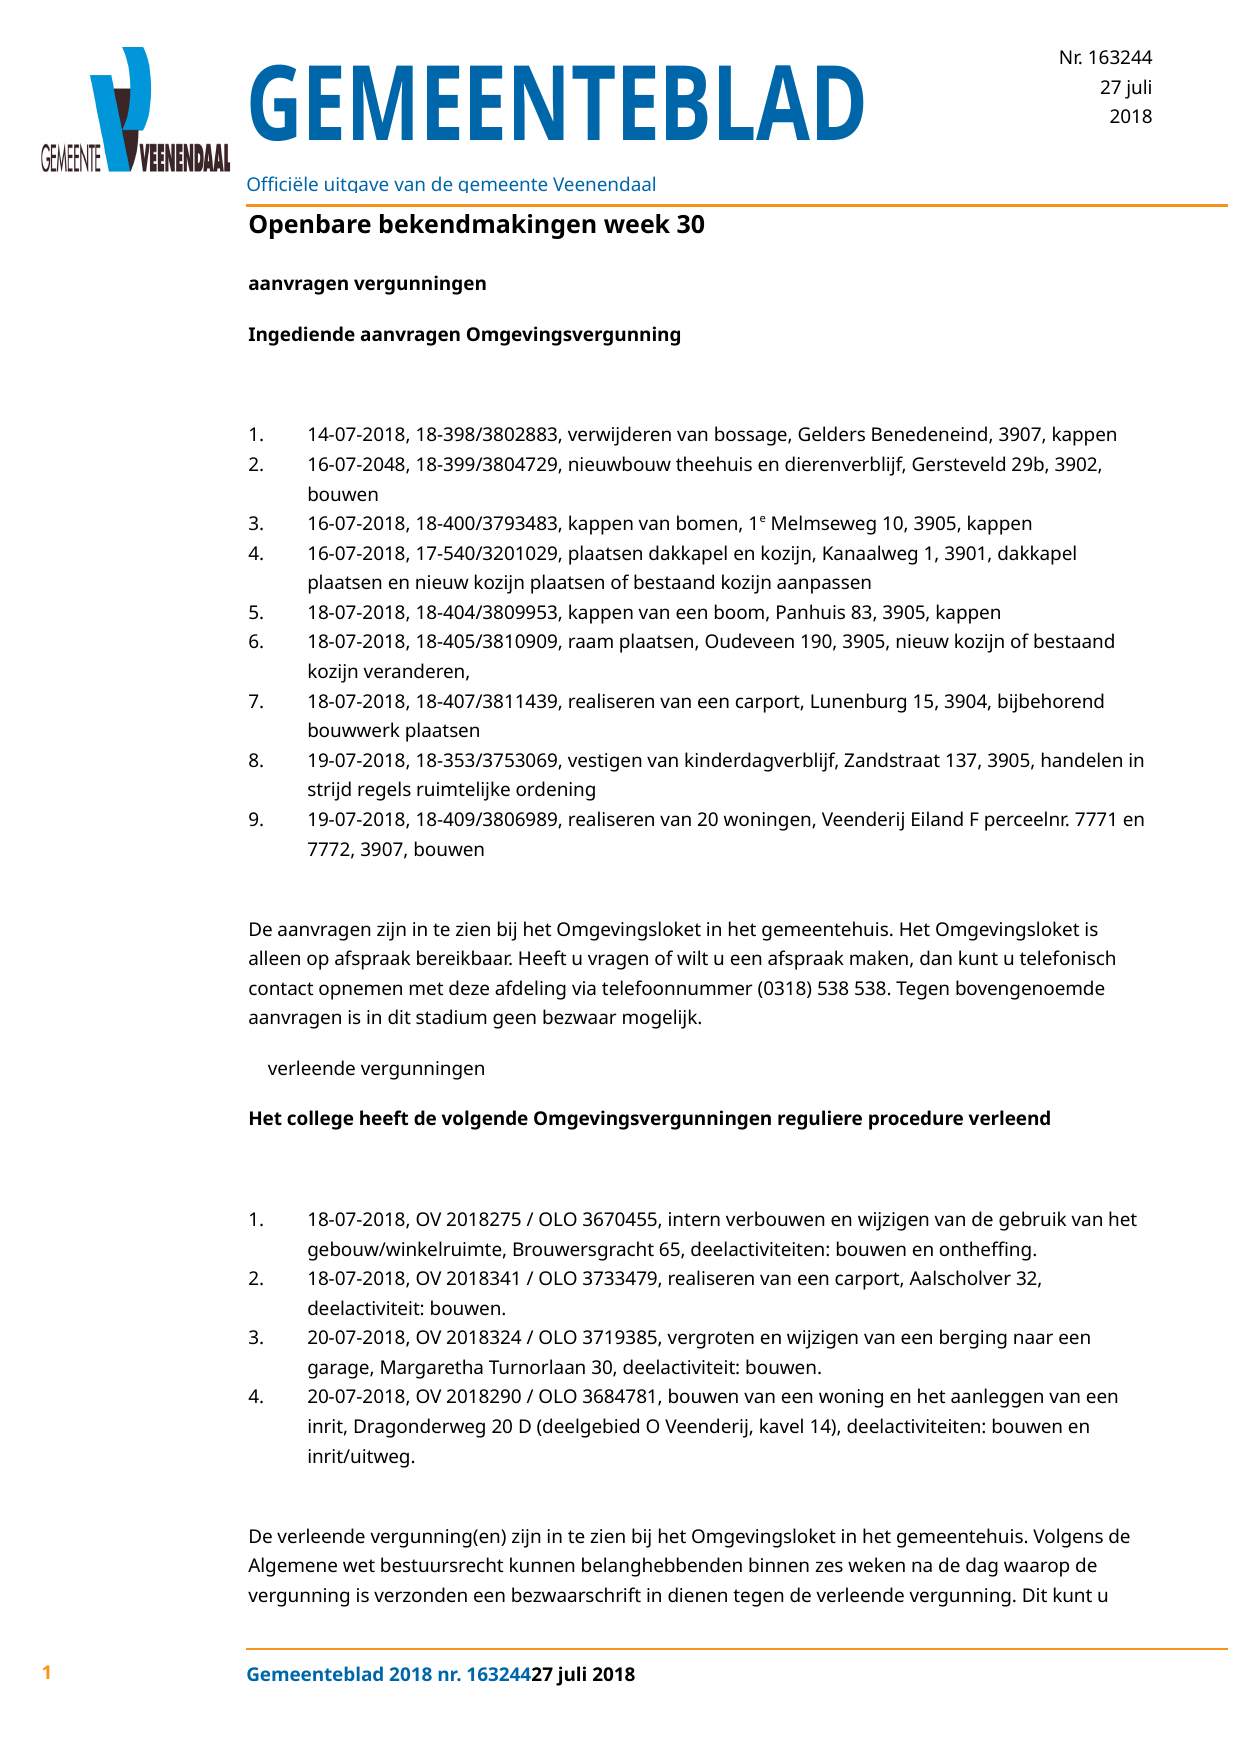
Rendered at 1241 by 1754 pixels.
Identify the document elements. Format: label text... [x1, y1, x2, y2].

text aanvragen vergunningen [248, 270, 1152, 296]
list 19-07-2018, 18-409/3806989, realiseren van 20 woningen, Veenderij Eiland F perceelnr. 7771 en 7772, 3907, bouwen [248, 806, 1152, 861]
list 16-07-2048, 18-399/3804729, nieuwbouw theehuis en dierenverblijf, Gersteveld 29b, 3902, bouwen [248, 451, 1152, 506]
picture [41, 47, 130, 172]
list 18-07-2018, 18-404/3809953, kappen van een boom, Panhuis 83, 3905, kappen [248, 599, 1152, 625]
list 18-07-2018, 18-407/3811439, realiseren van een carport, Lunenburg 15, 3904, bijbehorend bouwwerk plaatsen [248, 688, 1152, 743]
list 14-07-2018, 18-398/3802883, verwijderen van bossage, Gelders Benedeneind, 3907, kappen [248, 422, 1152, 447]
list 18-07-2018, OV 2018275 / OLO 3670455, intern verbouwen en wijzigen van de gebruik van het gebouw/winkelruimte, Brouwersgracht 65, deelactiviteiten: bouwen en ontheffing. [248, 1206, 1152, 1261]
text verleende vergunningen [248, 1055, 1152, 1081]
text De verleende vergunning(en) zijn in te zien bij het Omgevingsloket in het gemeentehuis. Volgens de Algemene wet bestuursrecht kunnen belanghebbenden binnen zes weken na de dag waarop de vergunning is verzonden een bezwaarschrift in dienen tegen de verleende vergunning. Dit kunt u [248, 1523, 1152, 1608]
text Het college heeft de volgende Omgevingsvergunningen reguliere procedure verleend [248, 1105, 1152, 1131]
picture [123, 47, 231, 172]
list 20-07-2018, OV 2018324 / OLO 3719385, vergroten en wijzigen van een berging naar een garage, Margaretha Turnorlaan 30, deelactiviteit: bouwen. [248, 1324, 1152, 1380]
list 19-07-2018, 18-353/3753069, vestigen van kinderdagverblijf, Zandstraat 137, 3905, handelen in strijd regels ruimtelijke ordening [248, 747, 1152, 802]
text Openbare bekendmakingen week 30 [248, 207, 1152, 241]
list 18-07-2018, 18-405/3810909, raam plaatsen, Oudeveen 190, 3905, nieuw kozijn of bestaand kozijn veranderen, [248, 629, 1152, 684]
text De aanvragen zijn in te zien bij het Omgevingsloket in het gemeentehuis. Het Omgevingsloket is alleen op afspraak bereikbaar. Heeft u vragen of wilt u een afspraak maken, dan kunt u telefonisch contact opnemen met deze afdeling via telefoonnummer (0318) 538 538. Tegen bovengenoemde aanvragen is in dit stadium geen bezwaar mogelijk. [248, 916, 1152, 1030]
list 16-07-2018, 18-400/3793483, kappen van bomen, 1e Melmseweg 10, 3905, kappen [248, 510, 1152, 536]
list 16-07-2018, 17-540/3201029, plaatsen dakkapel en kozijn, Kanaalweg 1, 3901, dakkapel plaatsen en nieuw kozijn plaatsen of bestaand kozijn aanpassen [248, 540, 1152, 595]
list 18-07-2018, OV 2018341 / OLO 3733479, realiseren van een carport, Aalscholver 32, deelactiviteit: bouwen. [248, 1265, 1152, 1321]
text Ingediende aanvragen Omgevingsvergunning [248, 321, 1152, 346]
list 20-07-2018, OV 2018290 / OLO 3684781, bouwen van een woning en het aanleggen van een inrit, Dragonderweg 20 D (deelgebied O Veenderij, kavel 14), deelactiviteiten: bouwen en inrit/uitweg. [248, 1384, 1152, 1468]
